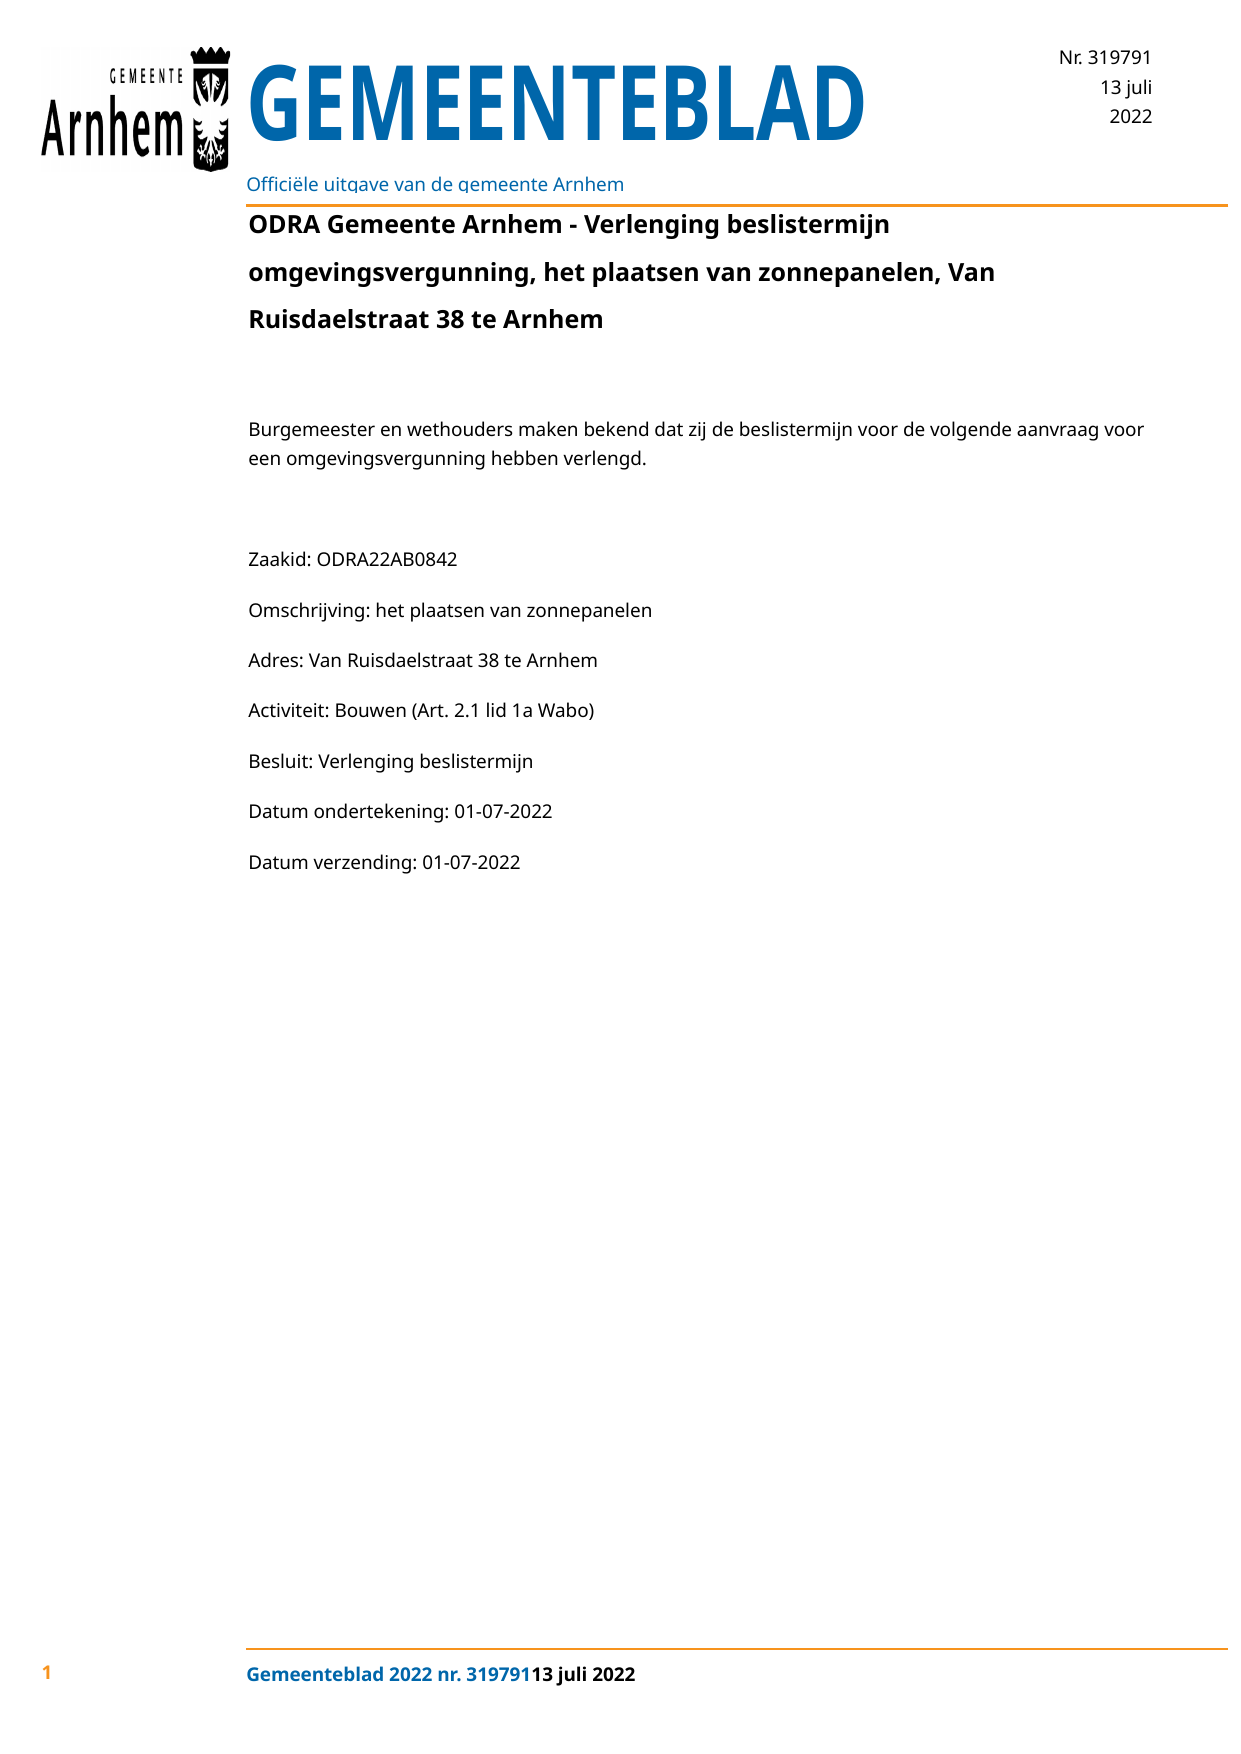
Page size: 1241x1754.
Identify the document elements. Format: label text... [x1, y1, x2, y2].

text Datum ondertekening: 01-07-2022 [248, 798, 1152, 824]
text ODRA Gemeente Arnhem - Verlenging beslistermijn omgevingsvergunning, het plaatsen van zonnepanelen, Van Ruisdaelstraat 38 te Arnhem [248, 207, 1152, 336]
text Omschrijving: het plaatsen van zonnepanelen [248, 597, 1152, 622]
text Adres: Van Ruisdaelstraat 38 te Arnhem [248, 647, 1152, 673]
text Activiteit: Bouwen (Art. 2.1 lid 1a Wabo) [248, 698, 1152, 723]
text Datum verzending: 01-07-2022 [248, 849, 1152, 874]
picture [41, 47, 231, 172]
text Zaakid: ODRA22AB0842 [248, 546, 1152, 572]
text Besluit: Verlenging beslistermijn [248, 748, 1152, 774]
text Burgemeester en wethouders maken bekend dat zij de beslistermijn voor de volgende aanvraag voor een omgevingsvergunning hebben verlengd. [248, 416, 1152, 471]
